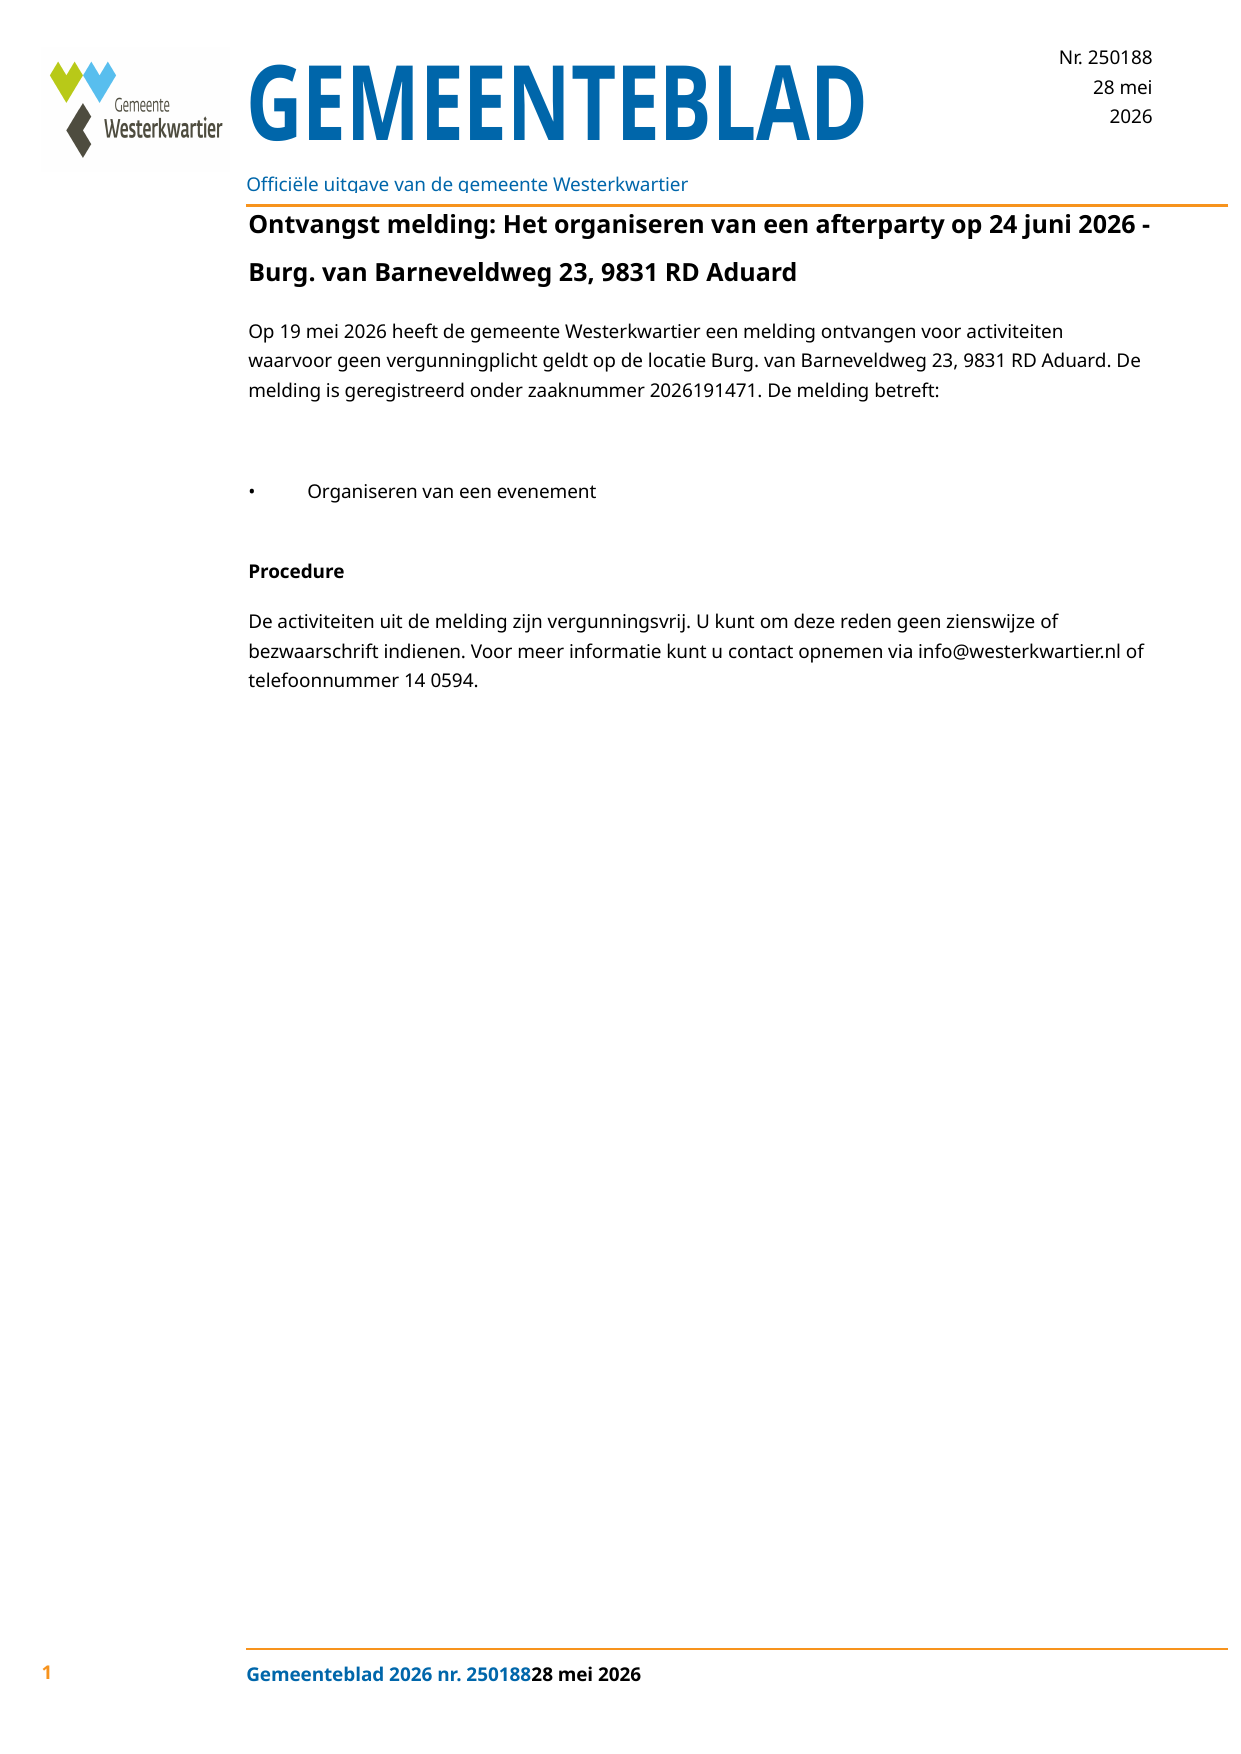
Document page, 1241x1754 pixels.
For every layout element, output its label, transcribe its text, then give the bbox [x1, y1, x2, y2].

picture [41, 47, 231, 172]
text Op 19 mei 2026 heeft de gemeente Westerkwartier een melding ontvangen voor activiteiten waarvoor geen vergunningplicht geldt op de locatie Burg. van Barneveldweg 23, 9831 RD Aduard. De melding is geregistreerd onder zaaknummer 2026191471. De melding betreft: [248, 318, 1152, 403]
list Organiseren van een evenement [248, 478, 1152, 504]
text Ontvangst melding: Het organiseren van een afterparty op 24 juni 2026 - Burg. van Barneveldweg 23, 9831 RD Aduard [248, 207, 1152, 288]
text Procedure [248, 558, 1152, 584]
text De activiteiten uit de melding zijn vergunningsvrij. U kunt om deze reden geen zienswijze of bezwaarschrift indienen. Voor meer informatie kunt u contact opnemen via info@westerkwartier.nl of telefoonnummer 14 0594. [248, 608, 1152, 693]
